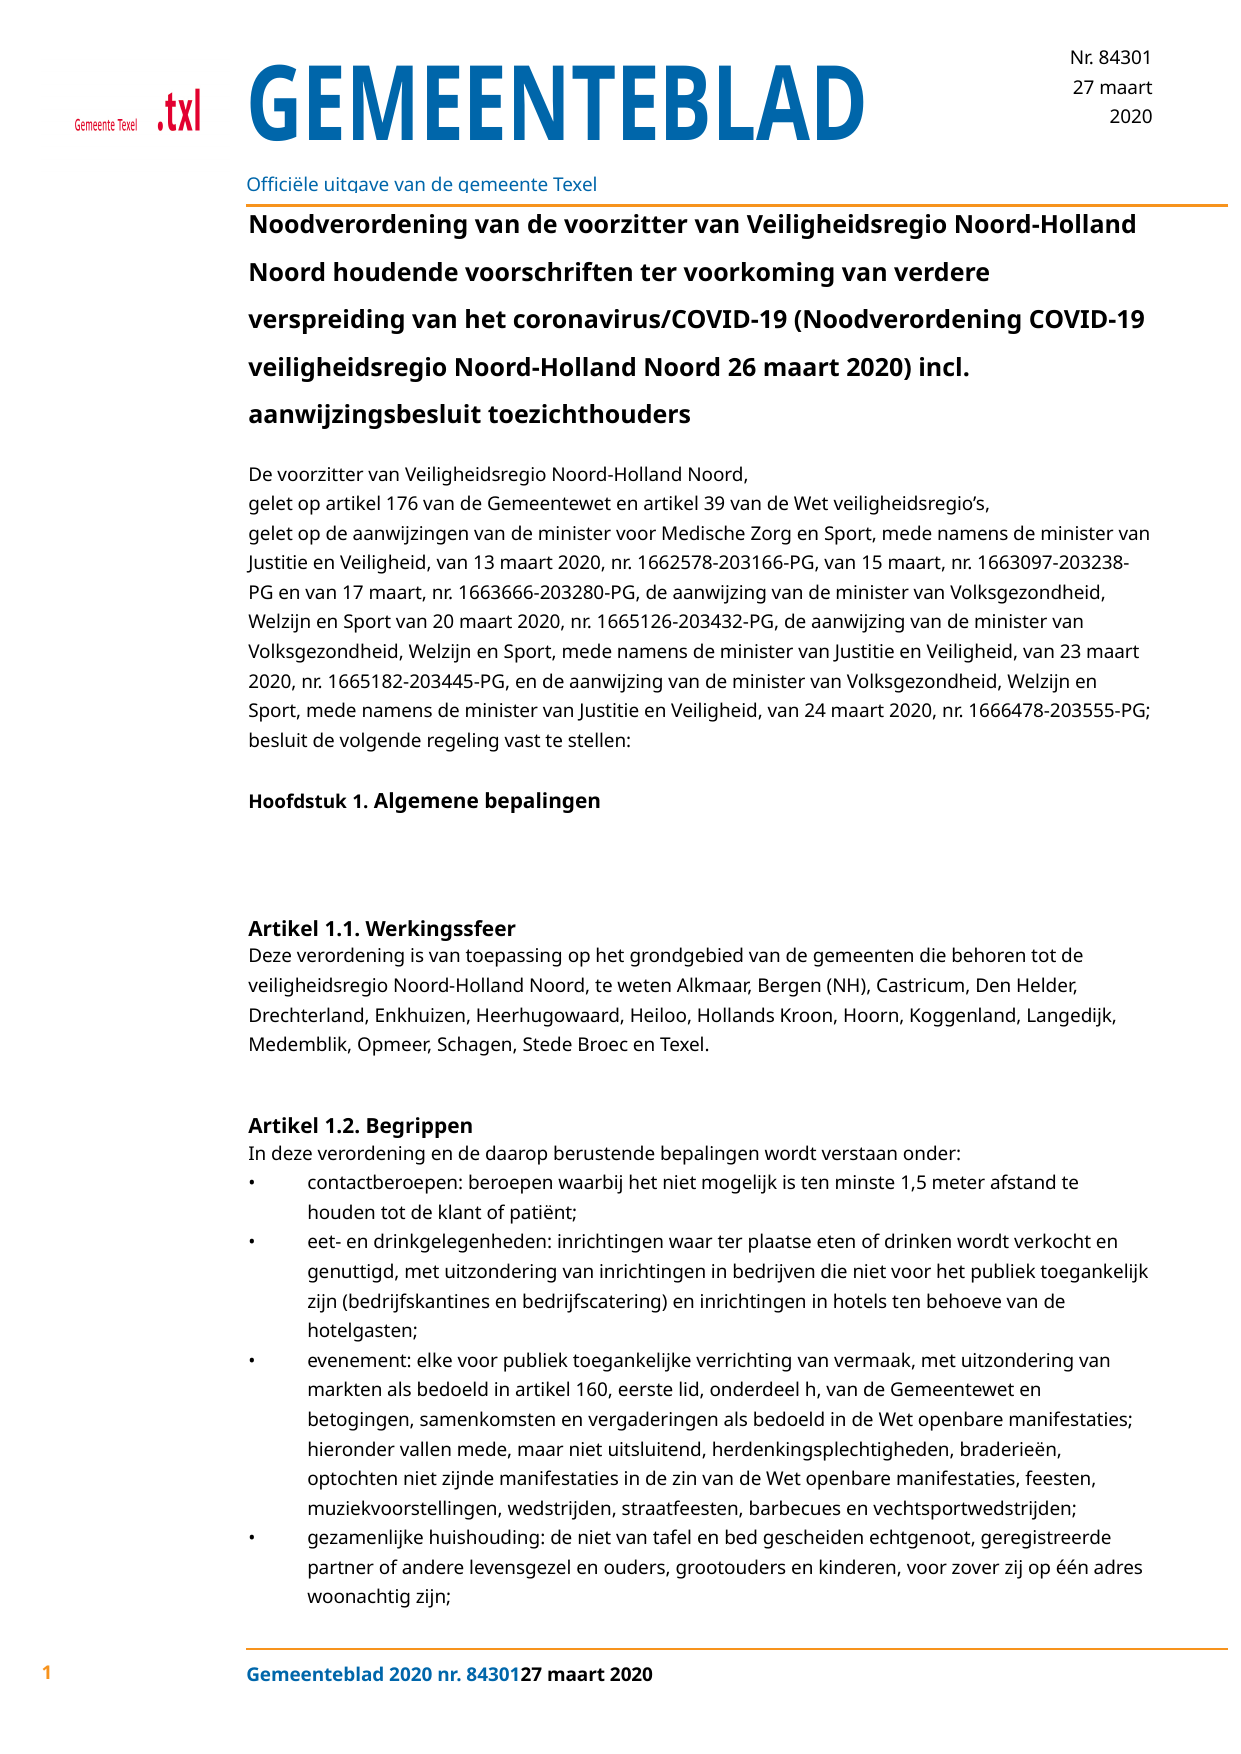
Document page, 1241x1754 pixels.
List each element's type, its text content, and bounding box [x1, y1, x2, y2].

text De voorzitter van Veiligheidsregio Noord-Holland Noord, [248, 461, 1152, 486]
list contactberoepen: beroepen waarbij het niet mogelijk is ten minste 1,5 meter afstand te houden tot de klant of patiënt; [248, 1169, 1152, 1225]
list eet- en drinkgelegenheden: inrichtingen waar ter plaatse eten of drinken wordt verkocht en genuttigd, met uitzondering van inrichtingen in bedrijven die niet voor het publiek toegankelijk zijn (bedrijfskantines en bedrijfscatering) en inrichtingen in hotels ten behoeve van de hotelgasten; [248, 1229, 1152, 1343]
text Noodverordening van de voorzitter van Veiligheidsregio Noord-Holland Noord houdende voorschriften ter voorkoming van verdere verspreiding van het coronavirus/COVID-19 (Noodverordening COVID-19 veiligheidsregio Noord-Holland Noord 26 maart 2020) incl. aanwijzingsbesluit toezichthouders [248, 207, 1152, 431]
text besluit de volgende regeling vast te stellen: [248, 727, 1152, 753]
text Deze verordening is van toepassing op het grondgebied van de gemeenten die behoren tot de veiligheidsregio Noord-Holland Noord, te weten Alkmaar, Bergen (NH), Castricum, Den Helder, Drechterland, Enkhuizen, Heerhugowaard, Heiloo, Hollands Kroon, Hoorn, Koggenland, Langedijk, Medemblik, Opmeer, Schagen, Stede Broec en Texel. [248, 943, 1152, 1057]
text Artikel 1.2. Begrippen [248, 1111, 1152, 1140]
text In deze verordening en de daarop berustende bepalingen wordt verstaan onder: [248, 1140, 1152, 1166]
text Artikel 1.1. Werkingssfeer [248, 914, 1152, 943]
text Hoofdstuk 1. Algemene bepalingen [248, 786, 1152, 814]
text gelet op artikel 176 van de Gemeentewet en artikel 39 van de Wet veiligheidsregio’s, [248, 490, 1152, 516]
list evenement: elke voor publiek toegankelijke verrichting van vermaak, met uitzondering van markten als bedoeld in artikel 160, eerste lid, onderdeel h, van de Gemeentewet en betogingen, samenkomsten en vergaderingen als bedoeld in de Wet openbare manifestaties; hieronder vallen mede, maar niet uitsluitend, herdenkingsplechtigheden, braderieën, optochten niet zijnde manifestaties in de zin van de Wet openbare manifestaties, feesten, muziekvoorstellingen, wedstrijden, straatfeesten, barbecues en vechtsportwedstrijden; [248, 1347, 1152, 1521]
picture [41, 47, 231, 172]
text gelet op de aanwijzingen van de minister voor Medische Zorg en Sport, mede namens de minister van Justitie en Veiligheid, van 13 maart 2020, nr. 1662578-203166-PG, van 15 maart, nr. 1663097-203238-PG en van 17 maart, nr. 1663666-203280-PG, de aanwijzing van de minister van Volksgezondheid, Welzijn en Sport van 20 maart 2020, nr. 1665126-203432-PG, de aanwijzing van de minister van Volksgezondheid, Welzijn en Sport, mede namens de minister van Justitie en Veiligheid, van 23 maart 2020, nr. 1665182-203445-PG, en de aanwijzing van de minister van Volksgezondheid, Welzijn en Sport, mede namens de minister van Justitie en Veiligheid, van 24 maart 2020, nr. 1666478-203555-PG; [248, 520, 1152, 723]
list gezamenlijke huishouding: de niet van tafel en bed gescheiden echtgenoot, geregistreerde partner of andere levensgezel en ouders, grootouders en kinderen, voor zover zij op één adres woonachtig zijn; [248, 1524, 1152, 1609]
